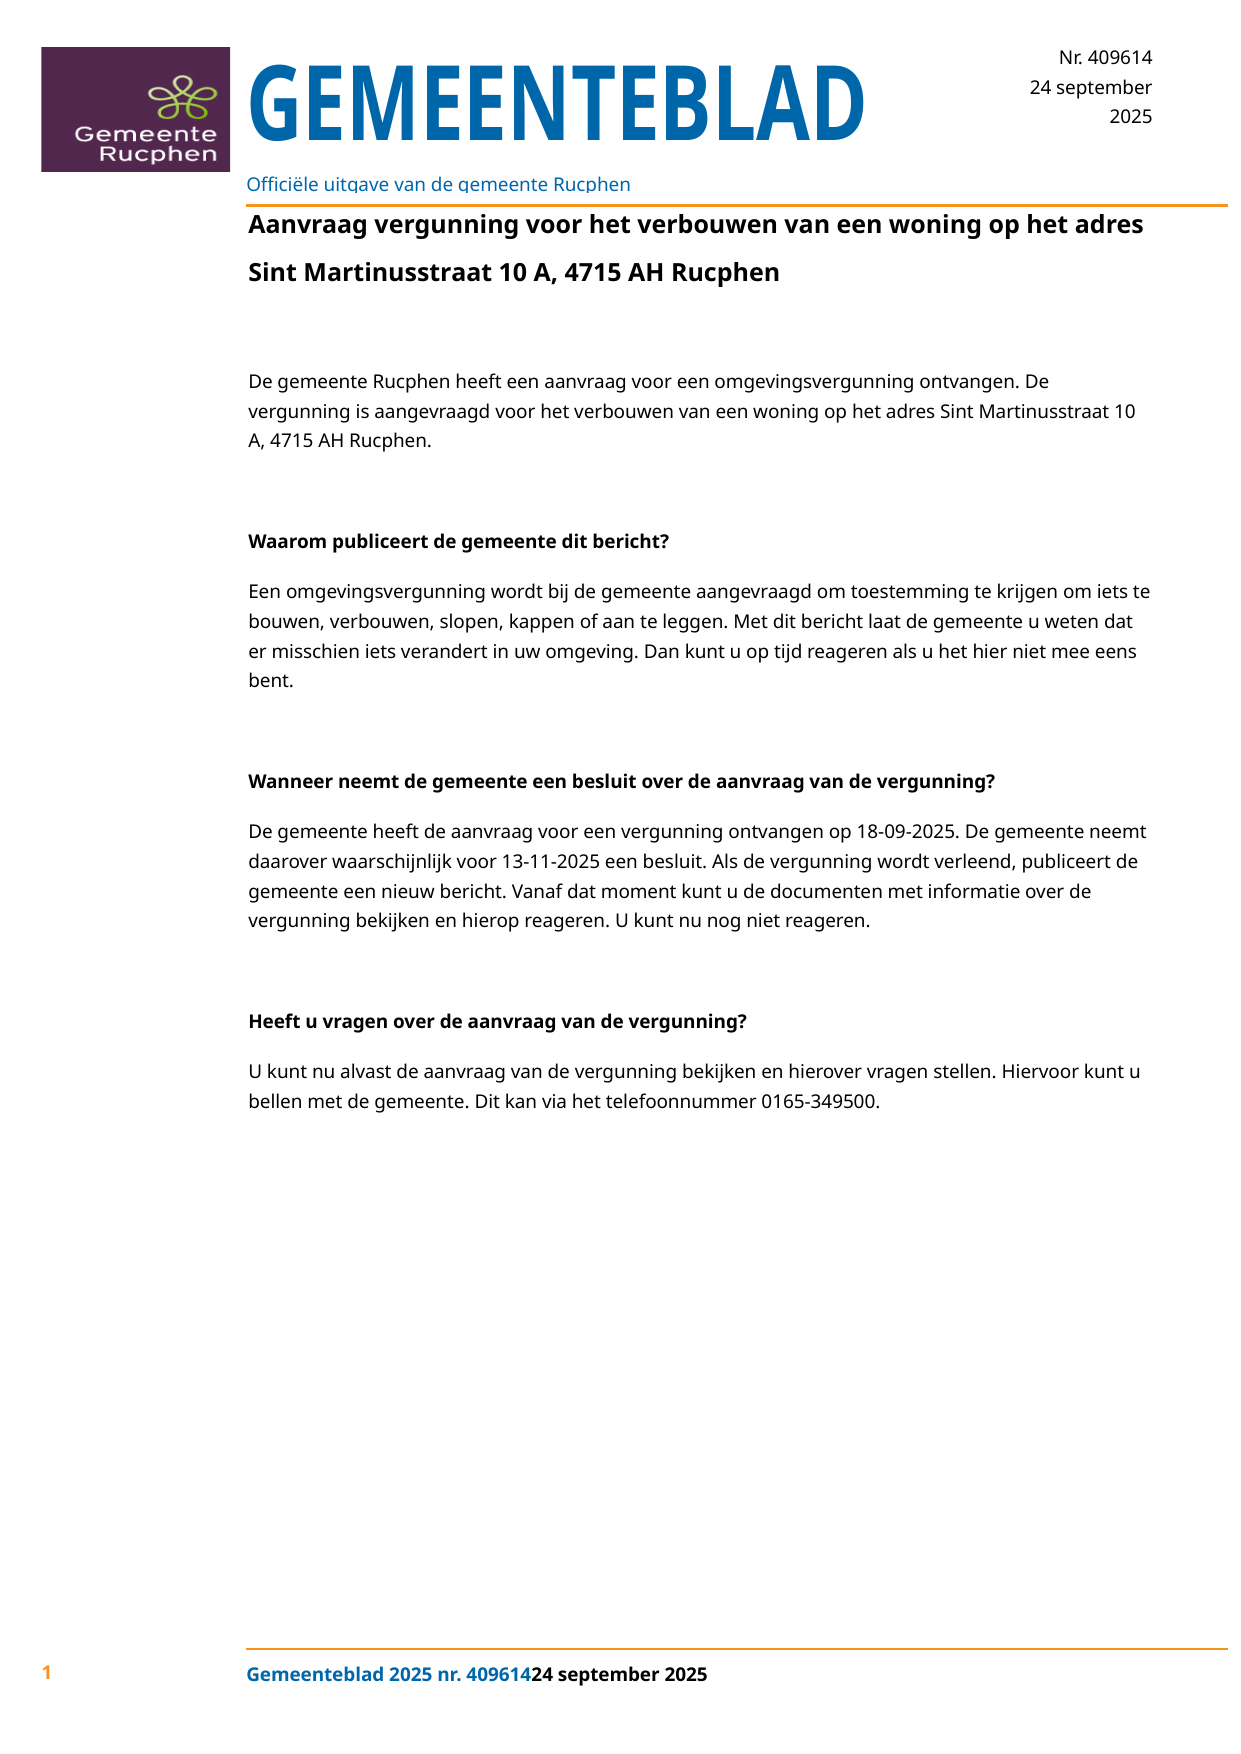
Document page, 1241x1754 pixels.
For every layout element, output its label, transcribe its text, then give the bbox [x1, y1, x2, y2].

picture [41, 47, 231, 172]
text Aanvraag vergunning voor het verbouwen van een woning op het adres Sint Martinusstraat 10 A, 4715 AH Rucphen [248, 207, 1152, 288]
text Wanneer neemt de gemeente een besluit over de aanvraag van de vergunning? [248, 768, 1152, 794]
text Een omgevingsvergunning wordt bij de gemeente aangevraagd om toestemming te krijgen om iets te bouwen, verbouwen, slopen, kappen of aan te leggen. Met dit bericht laat de gemeente u weten dat er misschien iets verandert in uw omgeving. Dan kunt u op tijd reageren als u het hier niet mee eens bent. [248, 579, 1152, 693]
text Heeft u vragen over de aanvraag van de vergunning? [248, 1008, 1152, 1034]
text U kunt nu alvast de aanvraag van de vergunning bekijken en hierover vragen stellen. Hiervoor kunt u bellen met de gemeente. Dit kan via het telefoonnummer 0165-349500. [248, 1059, 1152, 1114]
text De gemeente heeft de aanvraag voor een vergunning ontvangen op 18-09-2025. De gemeente neemt daarover waarschijnlijk voor 13-11-2025 een besluit. Als de vergunning wordt verleend, publiceert de gemeente een nieuw bericht. Vanaf dat moment kunt u de documenten met informatie over de vergunning bekijken en hierop reageren. U kunt nu nog niet reageren. [248, 819, 1152, 933]
text De gemeente Rucphen heeft een aanvraag voor een omgevingsvergunning ontvangen. De vergunning is aangevraagd voor het verbouwen van een woning op het adres Sint Martinusstraat 10 A, 4715 AH Rucphen. [248, 368, 1152, 453]
text Waarom publiceert de gemeente dit bericht? [248, 528, 1152, 554]
